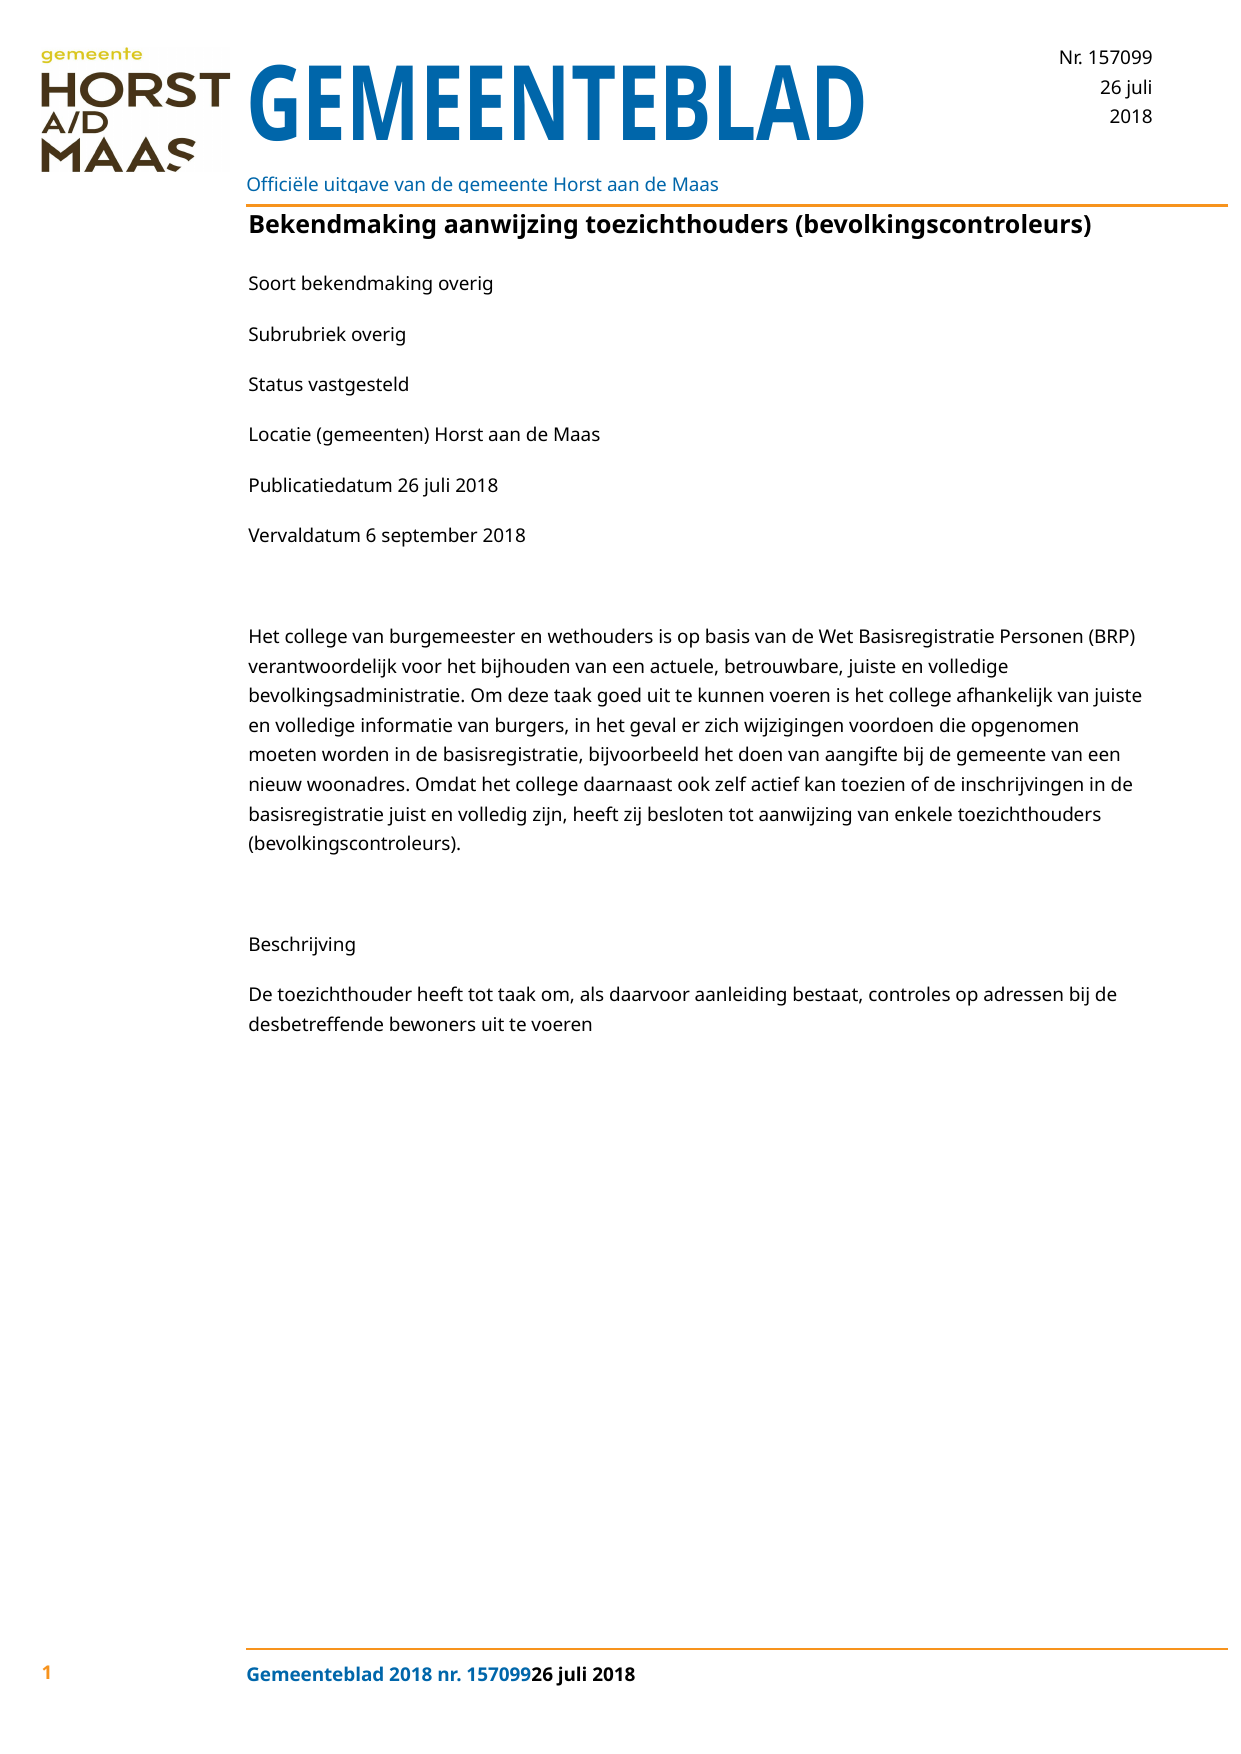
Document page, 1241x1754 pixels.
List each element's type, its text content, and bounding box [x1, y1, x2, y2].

picture [41, 47, 231, 172]
text Beschrijving [248, 931, 1152, 957]
text Subrubriek overig [248, 321, 1152, 346]
text Het college van burgemeester en wethouders is op basis van de Wet Basisregistratie Personen (BRP) verantwoordelijk voor het bijhouden van een actuele, betrouwbare, juiste en volledige bevolkingsadministratie. Om deze taak goed uit te kunnen voeren is het college afhankelijk van juiste en volledige informatie van burgers, in het geval er zich wijzigingen voordoen die opgenomen moeten worden in de basisregistratie, bijvoorbeeld het doen van aangifte bij de gemeente van een nieuw woonadres. Omdat het college daarnaast ook zelf actief kan toezien of de inschrijvingen in de basisregistratie juist en volledig zijn, heeft zij besloten tot aanwijzing van enkele toezichthouders (bevolkingscontroleurs). [248, 623, 1152, 856]
text Bekendmaking aanwijzing toezichthouders (bevolkingscontroleurs) [248, 207, 1152, 241]
text Vervaldatum 6 september 2018 [248, 522, 1152, 548]
text Publicatiedatum 26 juli 2018 [248, 472, 1152, 498]
text Soort bekendmaking overig [248, 270, 1152, 296]
text Locatie (gemeenten) Horst aan de Maas [248, 422, 1152, 447]
text Status vastgesteld [248, 371, 1152, 397]
text De toezichthouder heeft tot taak om, als daarvoor aanleiding bestaat, controles op adressen bij de desbetreffende bewoners uit te voeren [248, 982, 1152, 1037]
